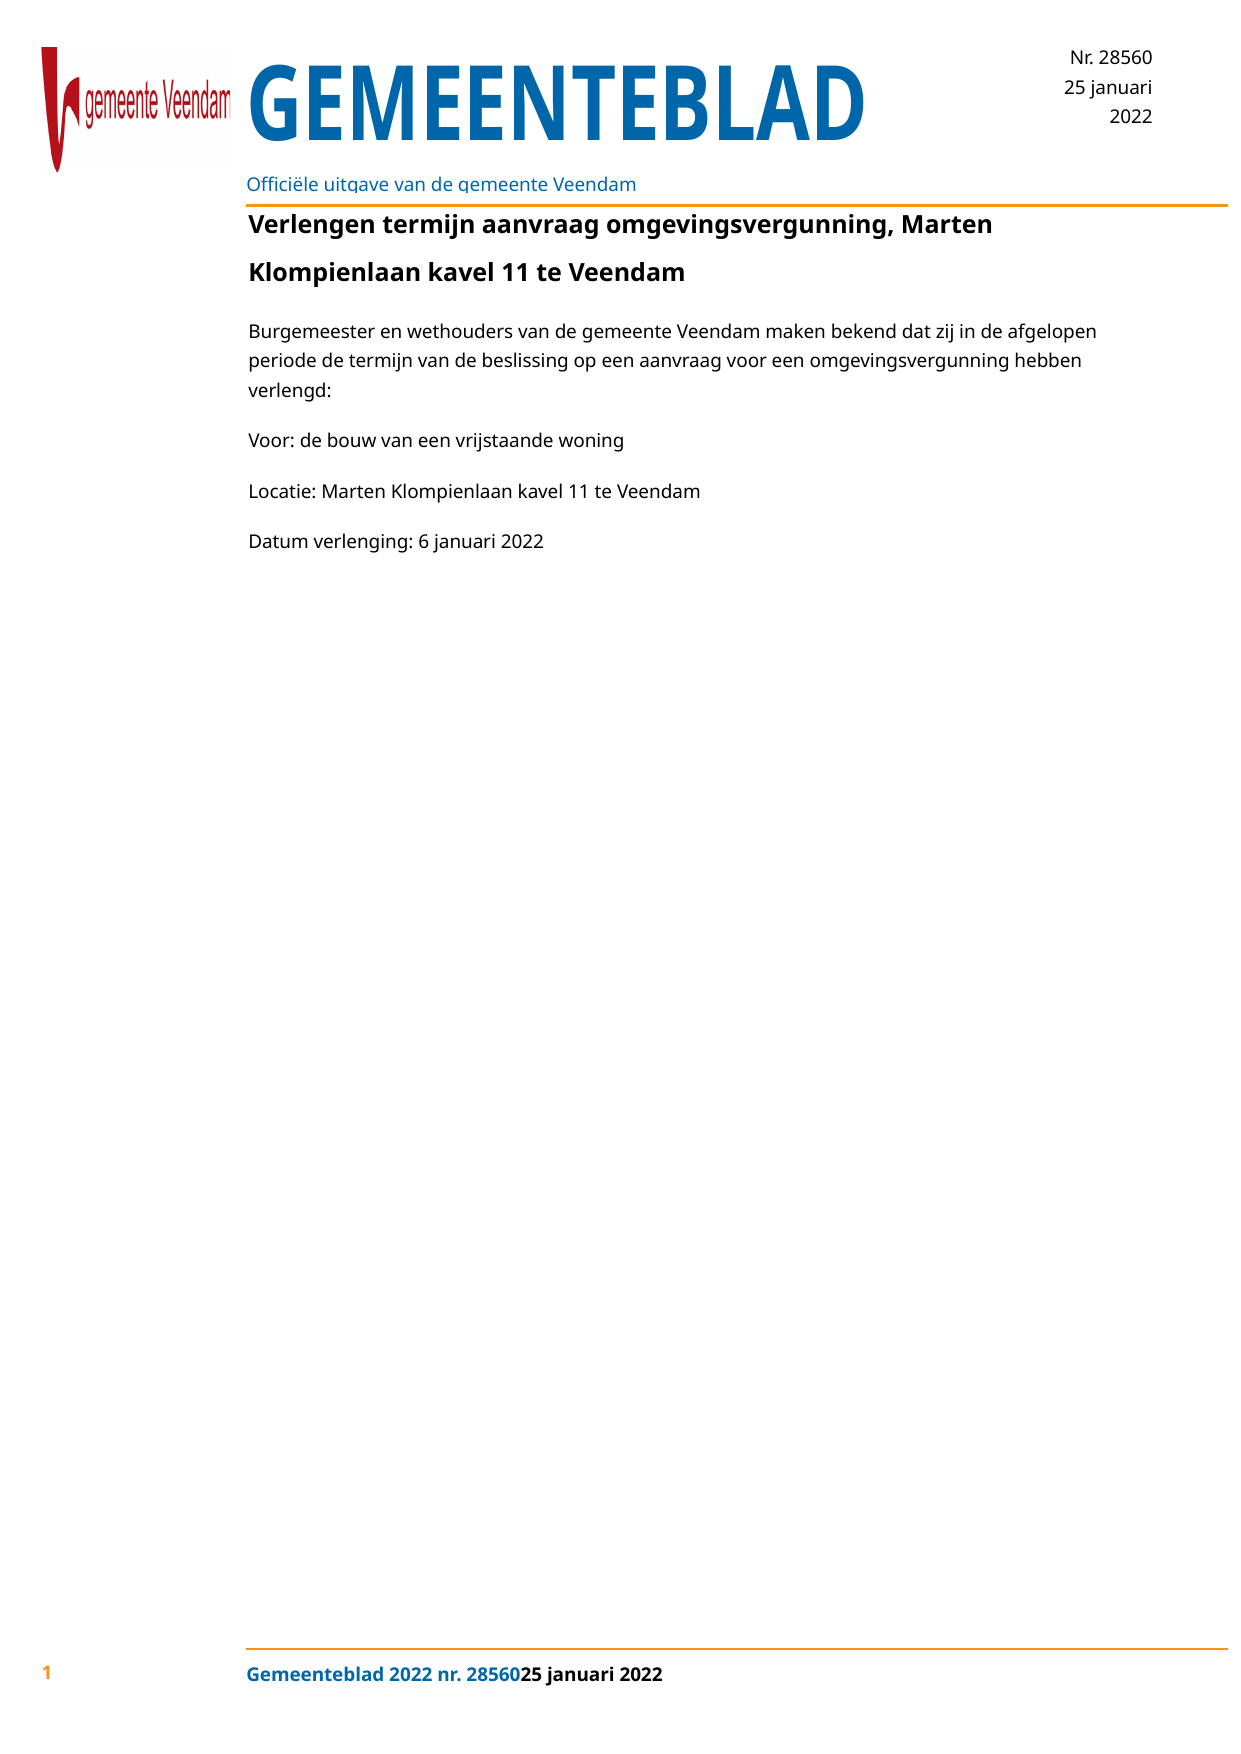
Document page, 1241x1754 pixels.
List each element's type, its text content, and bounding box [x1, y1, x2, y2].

text Burgemeester en wethouders van de gemeente Veendam maken bekend dat zij in de afgelopen periode de termijn van de beslissing op een aanvraag voor een omgevingsvergunning hebben verlengd: [248, 318, 1152, 403]
text Datum verlenging: 6 januari 2022 [248, 528, 1152, 554]
text Verlengen termijn aanvraag omgevingsvergunning, Marten Klompienlaan kavel 11 te Veendam [248, 207, 1152, 288]
text Locatie: Marten Klompienlaan kavel 11 te Veendam [248, 478, 1152, 504]
text Voor: de bouw van een vrijstaande woning [248, 427, 1152, 453]
picture [41, 47, 231, 172]
